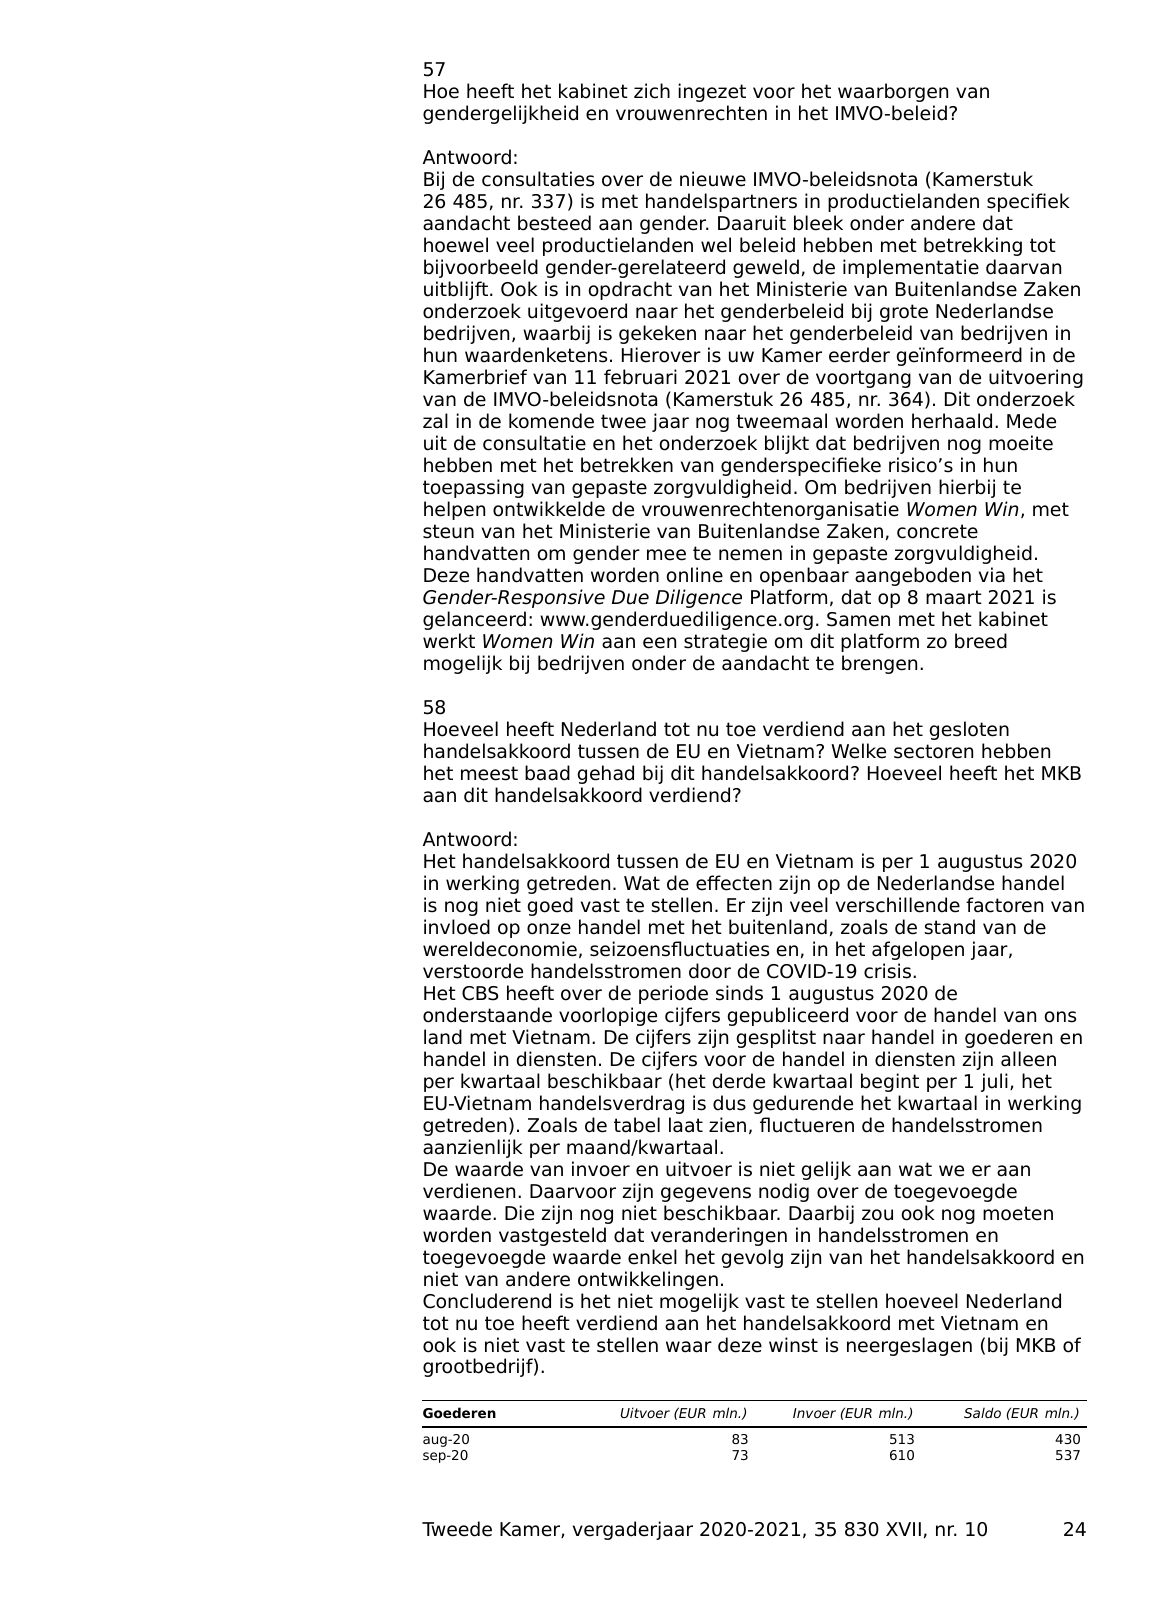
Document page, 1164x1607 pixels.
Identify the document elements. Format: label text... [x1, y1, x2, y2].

text Concluderend is het niet mogelijk vast te stellen hoeveel Nederland tot nu toe heeft verdiend aan het handelsakkoord met Vietnam en ook is niet vast te stellen waar deze winst is neergeslagen (bij MKB of grootbedrijf). [422, 1291, 1087, 1378]
table_cell aug-20 [422, 1428, 588, 1448]
table_header Saldo (EUR mln.) [921, 1401, 1087, 1426]
text Hoe heeft het kabinet zich ingezet voor het waarborgen van gendergelijkheid en vrouwenrechten in het IMVO-beleid? [422, 81, 1087, 125]
table_cell 610 [754, 1448, 921, 1464]
text Antwoord: [422, 147, 1087, 169]
text 57 [422, 59, 1087, 81]
table_header Invoer (EUR mln.) [754, 1401, 921, 1426]
text 58 [422, 697, 1087, 719]
table_cell 537 [921, 1448, 1087, 1464]
table_cell 73 [588, 1448, 754, 1464]
text De waarde van invoer en uitvoer is niet gelijk aan wat we er aan verdienen. Daarvoor zijn gegevens nodig over de toegevoegde waarde. Die zijn nog niet beschikbaar. Daarbij zou ook nog moeten worden vastgesteld dat veranderingen in handelsstromen en toegevoegde waarde enkel het gevolg zijn van het handelsakkoord en niet van andere ontwikkelingen. [422, 1159, 1087, 1291]
table_header Uitvoer (EUR mln.) [588, 1401, 754, 1426]
text Het handelsakkoord tussen de EU en Vietnam is per 1 augustus 2020 in werking getreden. Wat de effecten zijn op de Nederlandse handel is nog niet goed vast te stellen. Er zijn veel verschillende factoren van invloed op onze handel met het buitenland, zoals de stand van de wereldeconomie, seizoensfluctuaties en, in het afgelopen jaar, verstoorde handelsstromen door de COVID-19 crisis. [422, 851, 1087, 983]
text Bij de consultaties over de nieuwe IMVO-beleidsnota (Kamerstuk 26 485, nr. 337) is met handelspartners in productielanden specifiek aandacht besteed aan gender. Daaruit bleek onder andere dat hoewel veel productielanden wel beleid hebben met betrekking tot bijvoorbeeld gender-gerelateerd geweld, de implementatie daarvan uitblijft. Ook is in opdracht van het Ministerie van Buitenlandse Zaken onderzoek uitgevoerd naar het genderbeleid bij grote Nederlandse bedrijven, waarbij is gekeken naar het genderbeleid van bedrijven in hun waardenketens. Hierover is uw Kamer eerder geïnformeerd in de Kamerbrief van 11 februari 2021 over de voortgang van de uitvoering van de IMVO-beleidsnota (Kamerstuk 26 485, nr. 364). Dit onderzoek zal in de komende twee jaar nog tweemaal worden herhaald. Mede uit de consultatie en het onderzoek blijkt dat bedrijven nog moeite hebben met het betrekken van genderspecifieke risico’s in hun toepassing van gepaste zorgvuldigheid. Om bedrijven hierbij te helpen ontwikkelde de vrouwenrechtenorganisatie Women Win, met steun van het Ministerie van Buitenlandse Zaken, concrete handvatten om gender mee te nemen in gepaste zorgvuldigheid. Deze handvatten worden online en openbaar aangeboden via het Gender-Responsive Due Diligence Platform, dat op 8 maart 2021 is gelanceerd: www.genderduediligence.org. Samen met het kabinet werkt Women Win aan een strategie om dit platform zo breed mogelijk bij bedrijven onder de aandacht te brengen. [422, 169, 1087, 675]
table_cell sep-20 [422, 1448, 588, 1464]
text Antwoord: [422, 829, 1087, 851]
text Het CBS heeft over de periode sinds 1 augustus 2020 de onderstaande voorlopige cijfers gepubliceerd voor de handel van ons land met Vietnam. De cijfers zijn gesplitst naar handel in goederen en handel in diensten. De cijfers voor de handel in diensten zijn alleen per kwartaal beschikbaar (het derde kwartaal begint per 1 juli, het EU-Vietnam handelsverdrag is dus gedurende het kwartaal in werking getreden). Zoals de tabel laat zien, fluctueren de handelsstromen aanzienlijk per maand/kwartaal. [422, 983, 1087, 1159]
table_cell 83 [588, 1428, 754, 1448]
table_header Goederen [422, 1401, 588, 1426]
text Hoeveel heeft Nederland tot nu toe verdiend aan het gesloten handelsakkoord tussen de EU en Vietnam? Welke sectoren hebben het meest baad gehad bij dit handelsakkoord? Hoeveel heeft het MKB aan dit handelsakkoord verdiend? [422, 719, 1087, 807]
table_cell 513 [754, 1428, 921, 1448]
table_cell 430 [921, 1428, 1087, 1448]
